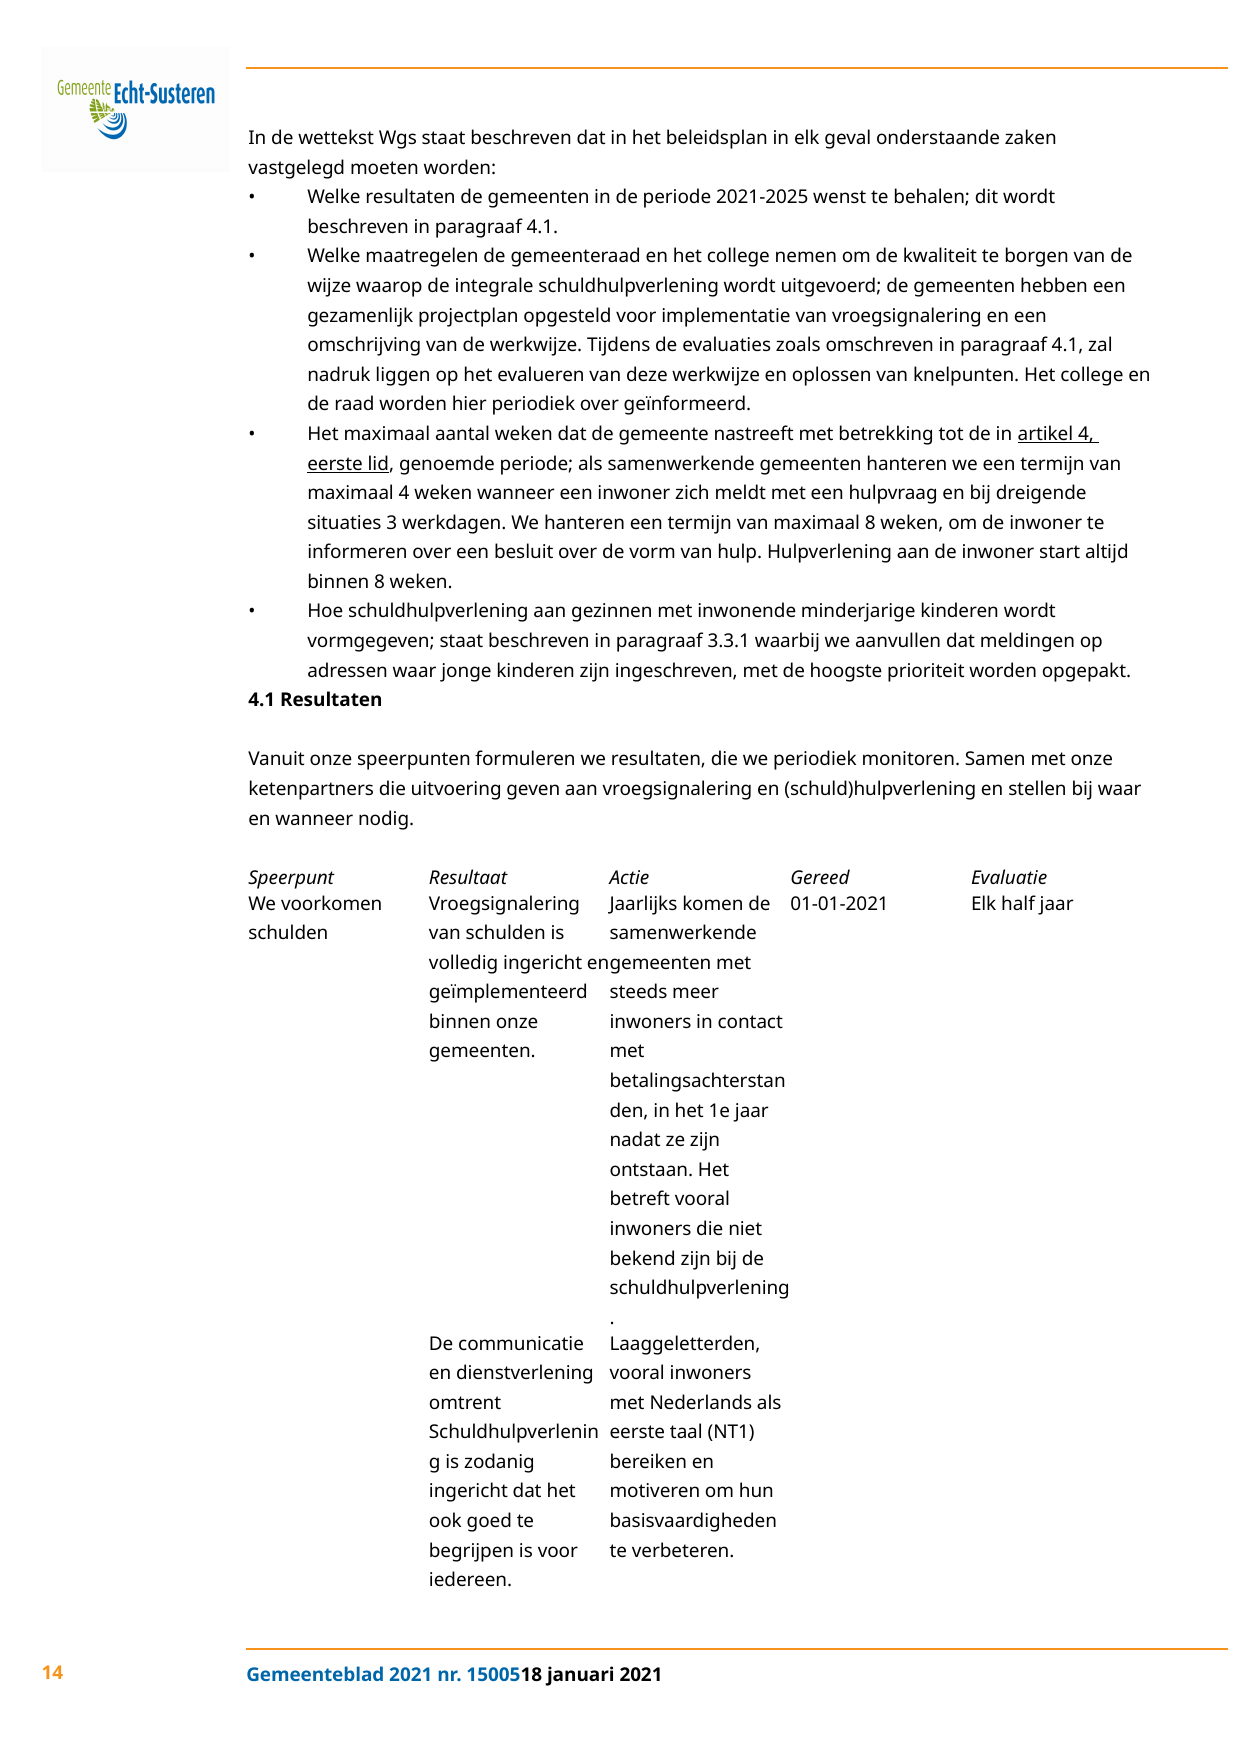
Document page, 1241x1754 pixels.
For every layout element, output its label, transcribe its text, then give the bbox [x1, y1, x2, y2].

table_header Evaluatie [971, 864, 1152, 890]
table_cell De communicatie en dienstverlening omtrent Schuldhulpverlening is zodanig ingericht dat het ook goed te begrijpen is voor iedereen. [429, 1330, 609, 1592]
picture [41, 47, 231, 172]
text Vanuit onze speerpunten formuleren we resultaten, die we periodiek monitoren. Samen met onze ketenpartners die uitvoering geven aan vroegsignalering en (schuld)hulpverlening en stellen bij waar en wanneer nodig. [248, 746, 1152, 831]
table_cell Laaggeletterden, vooral inwoners met Nederlands als eerste taal (NT1) bereiken en motiveren om hun basisvaardigheden te verbeteren. [609, 1330, 790, 1592]
table_cell Jaarlijks komen de samenwerkende gemeenten met steeds meer inwoners in contact met betalingsachterstanden, in het 1e jaar nadat ze zijn ontstaan. Het betreft vooral inwoners die niet bekend zijn bij de schuldhulpverlening. [609, 890, 790, 1330]
text 4.1 Resultaten [248, 686, 1152, 712]
list Het maximaal aantal weken dat de gemeente nastreeft met betrekking tot de in artikel 4, eerste lid, genoemde periode; als samenwerkende gemeenten hanteren we een termijn van maximaal 4 weken wanneer een inwoner zich meldt met een hulpvraag en bij dreigende situaties 3 werkdagen. We hanteren een termijn van maximaal 8 weken, om de inwoner te informeren over een besluit over de vorm van hulp. Hulpverlening aan de inwoner start altijd binnen 8 weken. [248, 420, 1152, 594]
list Welke maatregelen de gemeenteraad en het college nemen om de kwaliteit te borgen van de wijze waarop de integrale schuldhulpverlening wordt uitgevoerd; de gemeenten hebben een gezamenlijk projectplan opgesteld voor implementatie van vroegsignalering en een omschrijving van de werkwijze. Tijdens de evaluaties zoals omschreven in paragraaf 4.1, zal nadruk liggen op het evalueren van deze werkwijze en oplossen van knelpunten. Het college en de raad worden hier periodiek over geïnformeerd. [248, 243, 1152, 416]
text In de wettekst Wgs staat beschreven dat in het beleidsplan in elk geval onderstaande zaken vastgelegd moeten worden: [248, 124, 1152, 180]
table_cell We voorkomen schulden [248, 890, 429, 1330]
table_cell [248, 1330, 429, 1592]
table_header Resultaat [429, 864, 609, 890]
list Welke resultaten de gemeenten in de periode 2021-2025 wenst te behalen; dit wordt beschreven in paragraaf 4.1. [248, 183, 1152, 239]
table_cell 01-01-2021 [790, 890, 971, 1330]
list Hoe schuldhulpverlening aan gezinnen met inwonende minderjarige kinderen wordt vormgegeven; staat beschreven in paragraaf 3.3.1 waarbij we aanvullen dat meldingen op adressen waar jonge kinderen zijn ingeschreven, met de hoogste prioriteit worden opgepakt. [248, 598, 1152, 683]
table_cell [971, 1330, 1152, 1592]
table_header Gereed [790, 864, 971, 890]
table_header Actie [609, 864, 790, 890]
table_header Speerpunt [248, 864, 429, 890]
table_cell [790, 1330, 971, 1592]
table_cell Elk half jaar [971, 890, 1152, 1330]
table_cell Vroegsignalering van schulden is volledig ingericht en geïmplementeerd binnen onze gemeenten. [429, 890, 609, 1330]
